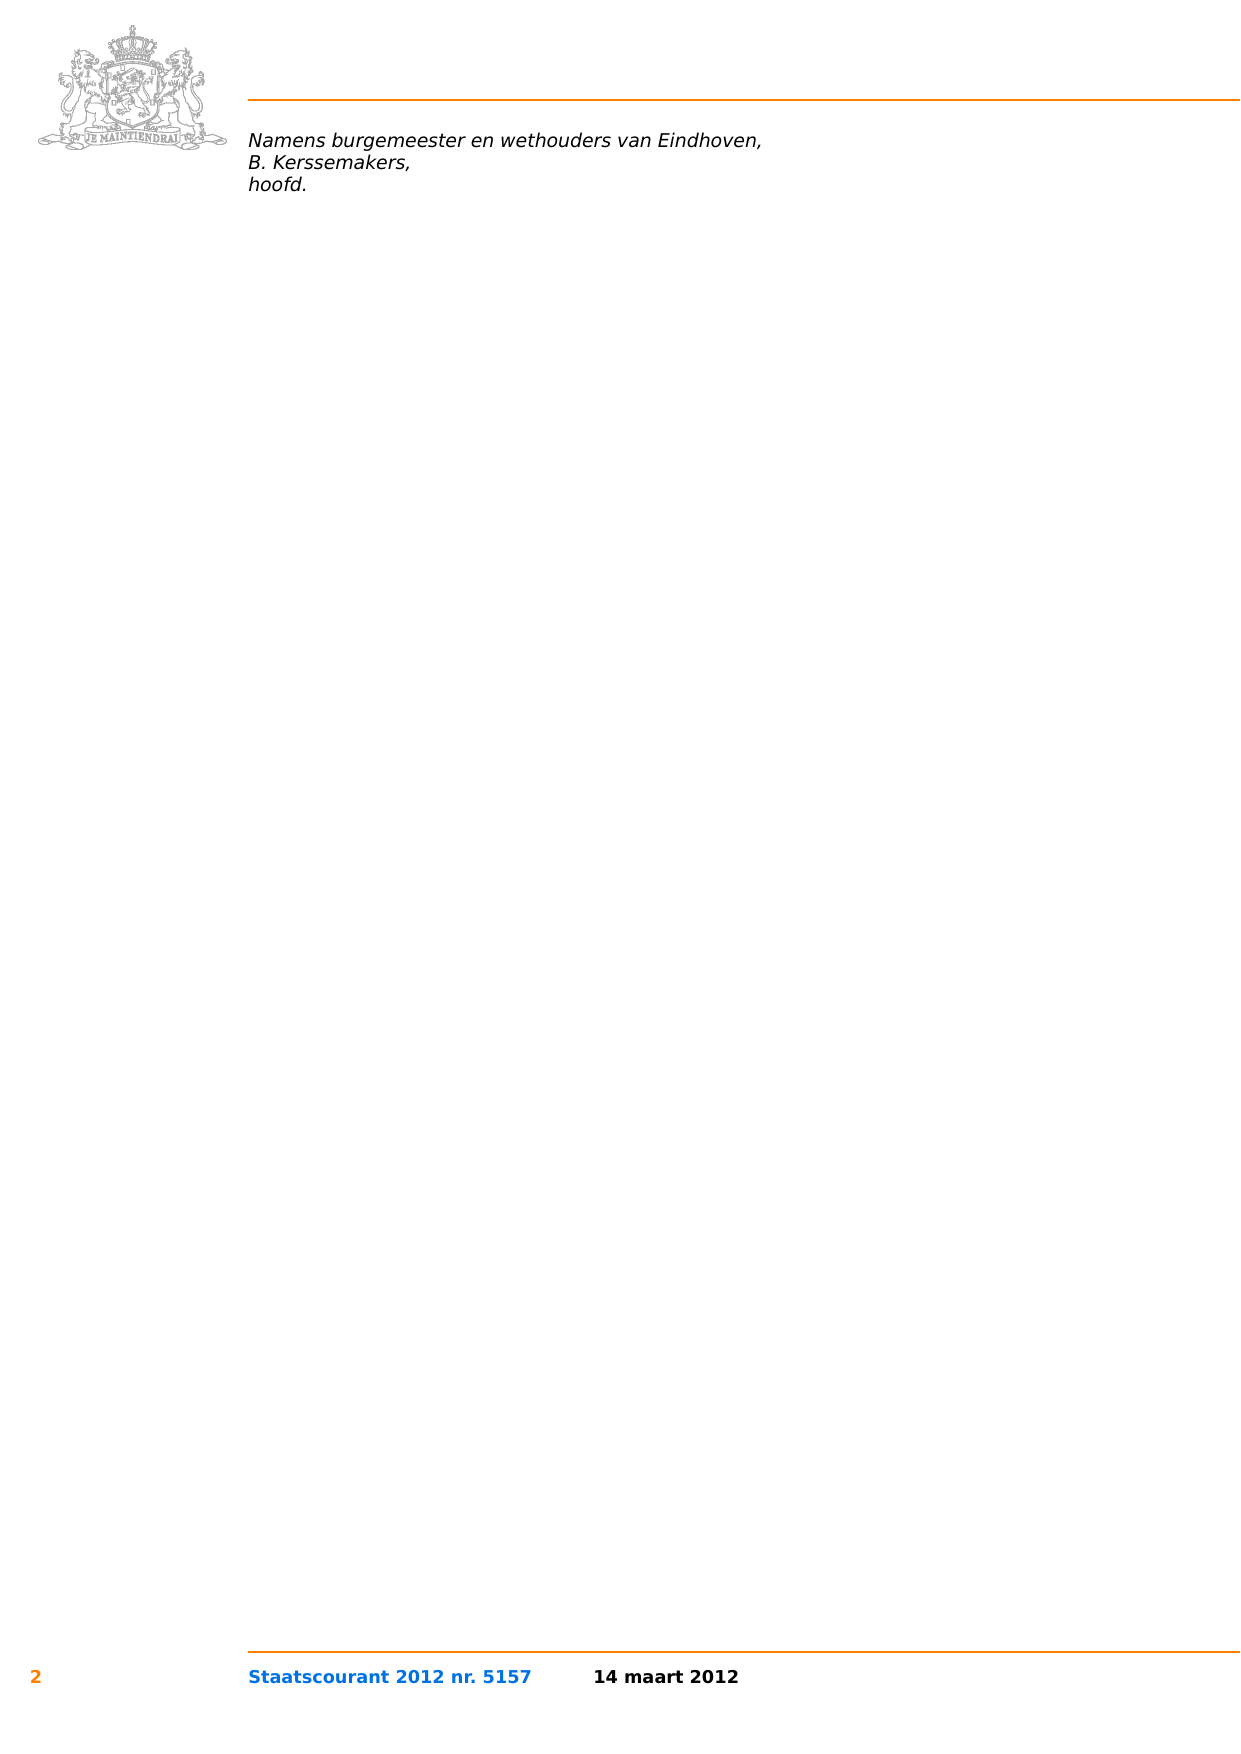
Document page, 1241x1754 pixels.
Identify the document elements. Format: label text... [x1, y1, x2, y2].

picture [38, 25, 227, 150]
text Namens burgemeester en wethouders van Eindhoven, B. Kerssemakers, hoofd. [248, 130, 1163, 196]
